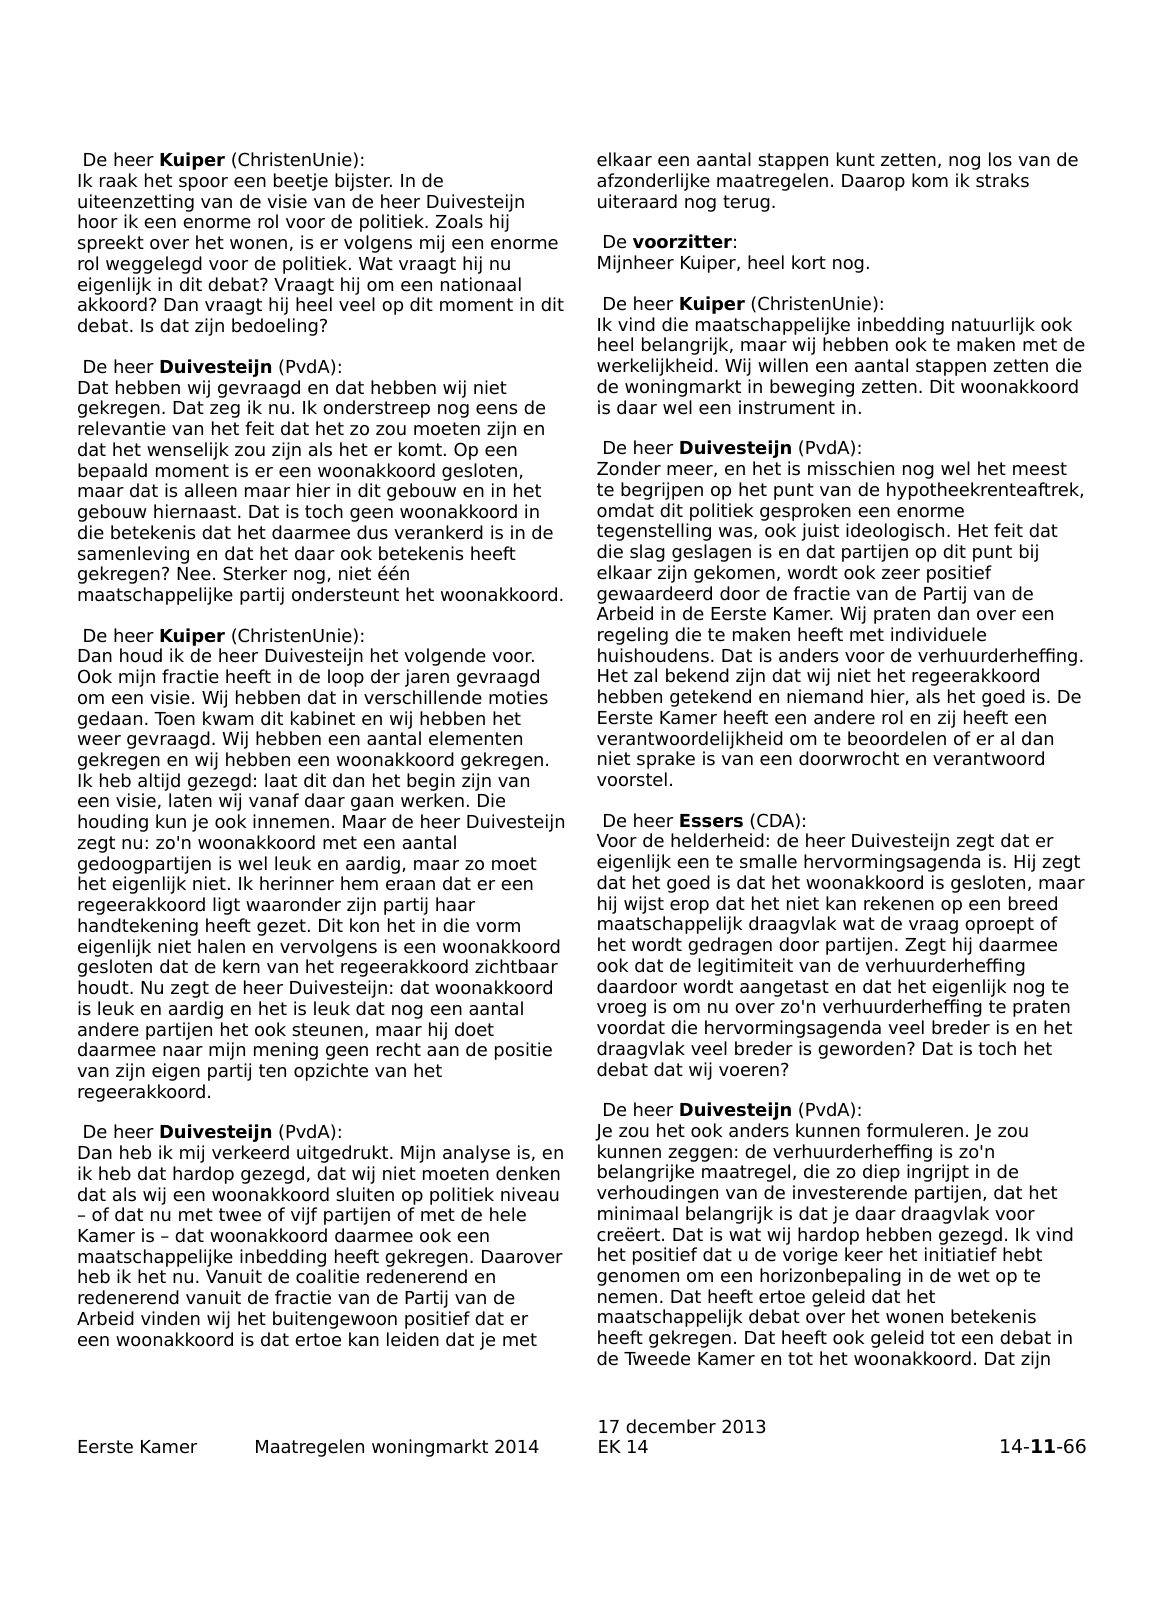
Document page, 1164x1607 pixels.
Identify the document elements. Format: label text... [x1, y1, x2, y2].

text Mijnheer Kuiper, heel kort nog. [596, 253, 1087, 274]
text De heer Duivesteijn (PvdA): [77, 1122, 567, 1143]
text Voor de helderheid: de heer Duivesteijn zegt dat er eigenlijk een te smalle hervormingsagenda is. Hij zegt dat het goed is dat het woonakkoord is gesloten, maar hij wijst erop dat het niet kan rekenen op een breed maatschappelijk draagvlak wat de vraag oproept of het wordt gedragen door partijen. Zegt hij daarmee ook dat de legitimiteit van de verhuurderheffing daardoor wordt aangetast en dat het eigenlijk nog te vroeg is om nu over zo'n verhuurderheffing te praten voordat die hervormingsagenda veel breder is en het draagvlak veel breder is geworden? Dat is toch het debat dat wij voeren? [596, 831, 1087, 1080]
text De heer Kuiper (ChristenUnie): [77, 626, 567, 646]
text Ik vind die maatschappelijke inbedding natuurlijk ook heel belangrijk, maar wij hebben ook te maken met de werkelijkheid. Wij willen een aantal stappen zetten die de woningmarkt in beweging zetten. Dit woonakkoord is daar wel een instrument in. [596, 314, 1087, 418]
text Je zou het ook anders kunnen formuleren. Je zou kunnen zeggen: de verhuurderheffing is zo'n belangrijke maatregel, die zo diep ingrijpt in de verhoudingen van de investerende partijen, dat het minimaal belangrijk is dat je daar draagvlak voor creëert. Dat is wat wij hardop hebben gezegd. Ik vind het positief dat u de vorige keer het initiatief hebt genomen om een horizonbepaling in de wet op te nemen. Dat heeft ertoe geleid dat het maatschappelijk debat over het wonen betekenis heeft gekregen. Dat heeft ook geleid tot een debat in de Tweede Kamer en tot het woonakkoord. Dat zijn [596, 1121, 1087, 1369]
text Dan heb ik mij verkeerd uitgedrukt. Mijn analyse is, en ik heb dat hardop gezegd, dat wij niet moeten denken dat als wij een woonakkoord sluiten op politiek niveau – of dat nu met twee of vijf partijen of met de hele Kamer is – dat woonakkoord daarmee ook een maatschappelijke inbedding heeft gekregen. Daarover heb ik het nu. Vanuit de coalitie redenerend en redenerend vanuit de fractie van de Partij van de Arbeid vinden wij het buitengewoon positief dat er een woonakkoord is dat ertoe kan leiden dat je met [77, 1143, 567, 1350]
text De heer Kuiper (ChristenUnie): [596, 294, 1087, 314]
text Zonder meer, en het is misschien nog wel het meest te begrijpen op het punt van de hypotheekrenteaftrek, omdat dit politiek gesproken een enorme tegenstelling was, ook juist ideologisch. Het feit dat die slag geslagen is en dat partijen op dit punt bij elkaar zijn gekomen, wordt ook zeer positief gewaardeerd door de fractie van de Partij van de Arbeid in de Eerste Kamer. Wij praten dan over een regeling die te maken heeft met individuele huishoudens. Dat is anders voor de verhuurderheffing. Het zal bekend zijn dat wij niet het regeerakkoord hebben getekend en niemand hier, als het goed is. De Eerste Kamer heeft een andere rol en zij heeft een verantwoordelijkheid om te beoordelen of er al dan niet sprake is van een doorwrocht en verantwoord voorstel. [596, 459, 1087, 791]
text De voorzitter: [596, 232, 1087, 253]
text De heer Duivesteijn (PvdA): [596, 1100, 1087, 1121]
text Dan houd ik de heer Duivesteijn het volgende voor. Ook mijn fractie heeft in de loop der jaren gevraagd om een visie. Wij hebben dat in verschillende moties gedaan. Toen kwam dit kabinet en wij hebben het weer gevraagd. Wij hebben een aantal elementen gekregen en wij hebben een woonakkoord gekregen. Ik heb altijd gezegd: laat dit dan het begin zijn van een visie, laten wij vanaf daar gaan werken. Die houding kun je ook innemen. Maar de heer Duivesteijn zegt nu: zo'n woonakkoord met een aantal gedoogpartijen is wel leuk en aardig, maar zo moet het eigenlijk niet. Ik herinner hem eraan dat er een regeerakkoord ligt waaronder zijn partij haar handtekening heeft gezet. Dit kon het in die vorm eigenlijk niet halen en vervolgens is een woonakkoord gesloten dat de kern van het regeerakkoord zichtbaar houdt. Nu zegt de heer Duivesteijn: dat woonakkoord is leuk en aardig en het is leuk dat nog een aantal andere partijen het ook steunen, maar hij doet daarmee naar mijn mening geen recht aan de positie van zijn eigen partij ten opzichte van het regeerakkoord. [77, 646, 567, 1102]
text De heer Essers (CDA): [596, 811, 1087, 831]
text Ik raak het spoor een beetje bijster. In de uiteenzetting van de visie van de heer Duivesteijn hoor ik een enorme rol voor de politiek. Zoals hij spreekt over het wonen, is er volgens mij een enorme rol weggelegd voor de politiek. Wat vraagt hij nu eigenlijk in dit debat? Vraagt hij om een nationaal akkoord? Dan vraagt hij heel veel op dit moment in dit debat. Is dat zijn bedoeling? [77, 171, 567, 337]
text elkaar een aantal stappen kunt zetten, nog los van de afzonderlijke maatregelen. Daarop kom ik straks uiteraard nog terug. [596, 150, 1087, 212]
text De heer Duivesteijn (PvdA): [77, 357, 567, 377]
text De heer Duivesteijn (PvdA): [596, 438, 1087, 459]
text De heer Kuiper (ChristenUnie): [77, 150, 567, 171]
text Dat hebben wij gevraagd en dat hebben wij niet gekregen. Dat zeg ik nu. Ik onderstreep nog eens de relevantie van het feit dat het zo zou moeten zijn en dat het wenselijk zou zijn als het er komt. Op een bepaald moment is er een woonakkoord gesloten, maar dat is alleen maar hier in dit gebouw en in het gebouw hiernaast. Dat is toch geen woonakkoord in die betekenis dat het daarmee dus verankerd is in de samenleving en dat het daar ook betekenis heeft gekregen? Nee. Sterker nog, niet één maatschappelijke partij ondersteunt het woonakkoord. [77, 377, 567, 606]
